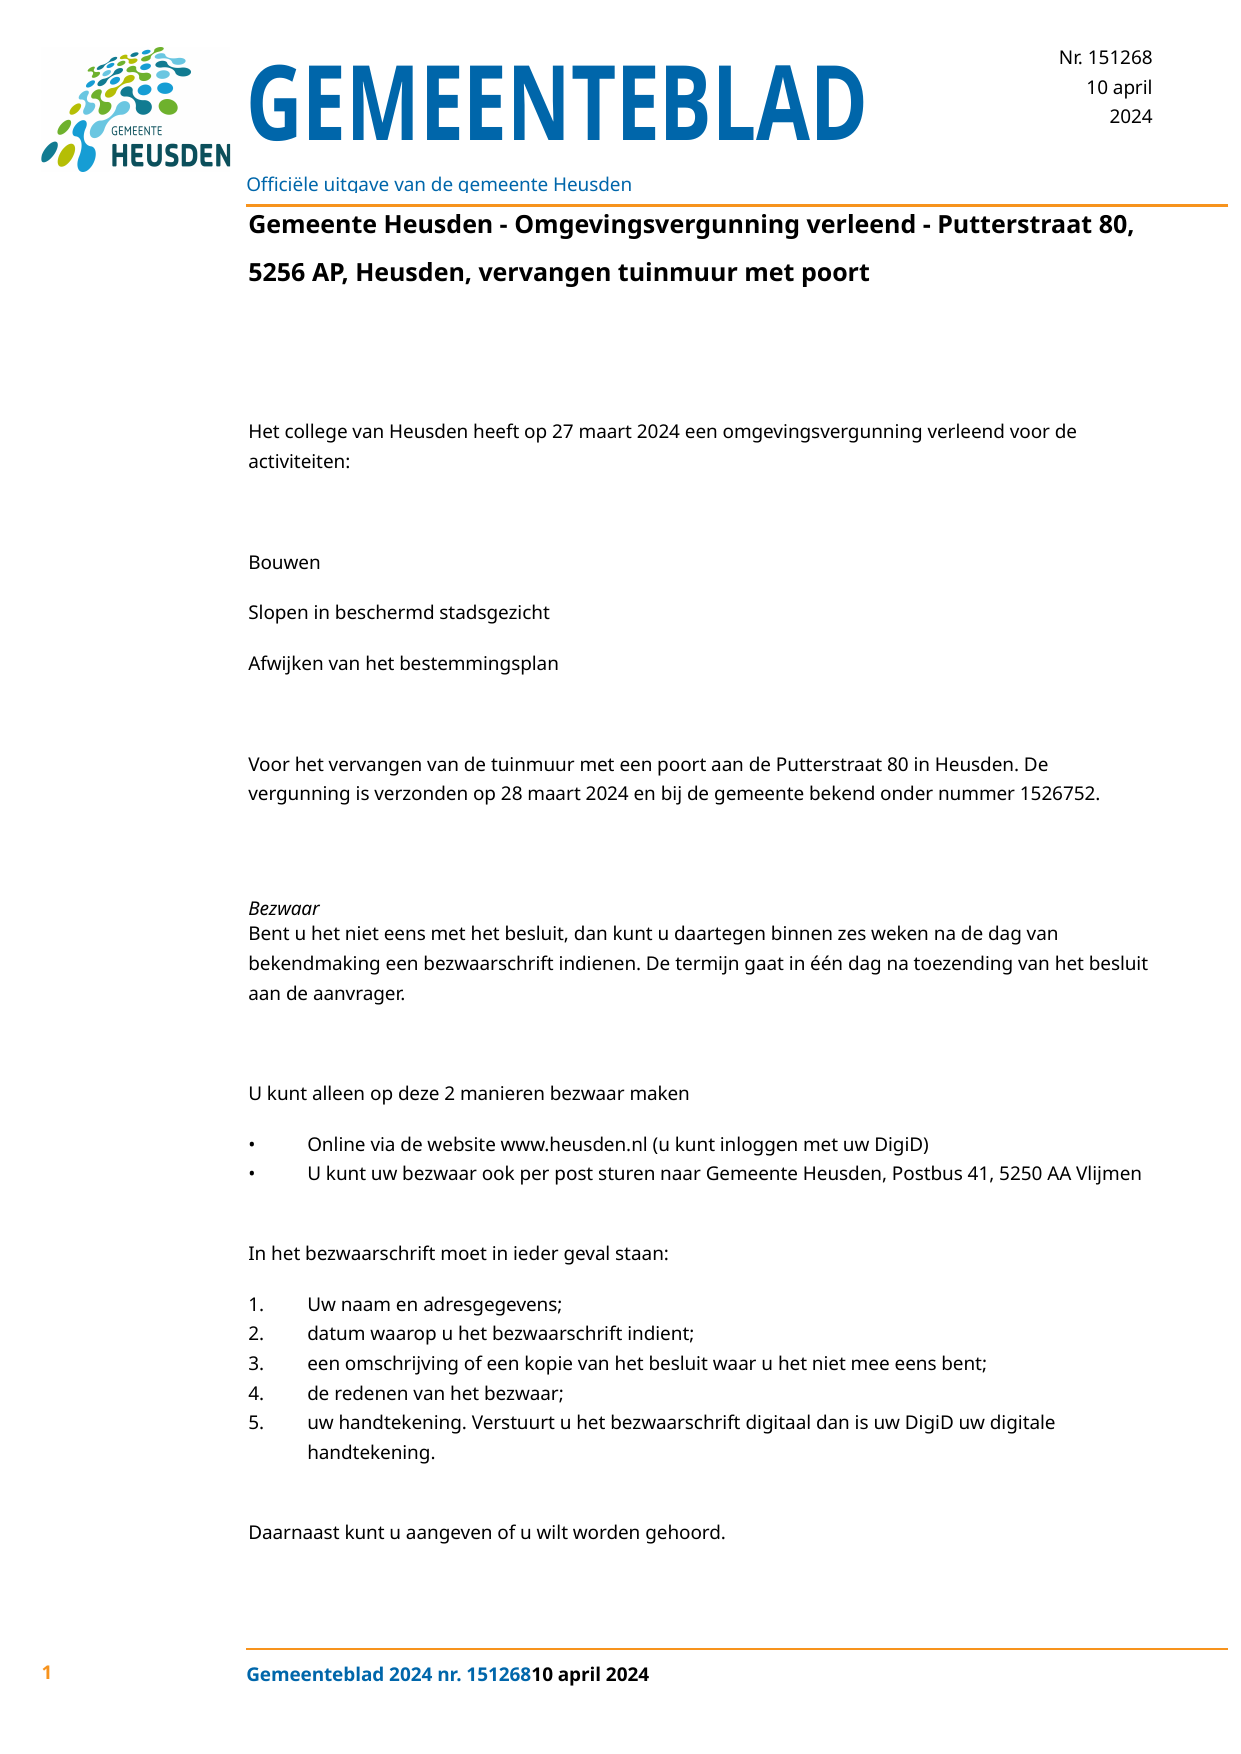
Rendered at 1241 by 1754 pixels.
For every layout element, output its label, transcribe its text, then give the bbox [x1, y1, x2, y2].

list U kunt uw bezwaar ook per post sturen naar Gemeente Heusden, Postbus 41, 5250 AA Vlijmen [248, 1161, 1152, 1186]
text Bezwaar [248, 895, 1152, 921]
text Bent u het niet eens met het besluit, dan kunt u daartegen binnen zes weken na de dag van bekendmaking een bezwaarschrift indienen. De termijn gaat in één dag na toezending van het besluit aan de aanvrager. [248, 921, 1152, 1005]
text U kunt alleen op deze 2 manieren bezwaar maken [248, 1081, 1152, 1106]
list datum waarop u het bezwaarschrift indient; [248, 1321, 1152, 1346]
text Het college van Heusden heeft op 27 maart 2024 een omgevingsvergunning verleend voor de activiteiten: [248, 419, 1152, 474]
list Online via de website www.heusden.nl (u kunt inloggen met uw DigiD) [248, 1131, 1152, 1157]
text Bouwen [248, 549, 1152, 575]
text Voor het vervangen van de tuinmuur met een poort aan de Putterstraat 80 in Heusden. De vergunning is verzonden op 28 maart 2024 en bij de gemeente bekend onder nummer 1526752. [248, 751, 1152, 806]
list Uw naam en adresgegevens; [248, 1291, 1152, 1317]
text Gemeente Heusden - Omgevingsvergunning verleend - Putterstraat 80, 5256 AP, Heusden, vervangen tuinmuur met poort [248, 207, 1152, 288]
list een omschrijving of een kopie van het besluit waar u het niet mee eens bent; [248, 1350, 1152, 1376]
picture [41, 47, 231, 172]
text Daarnaast kunt u aangeven of u wilt worden gehoord. [248, 1519, 1152, 1544]
list uw handtekening. Verstuurt u het bezwaarschrift digitaal dan is uw DigiD uw digitale handtekening. [248, 1409, 1152, 1464]
text Slopen in beschermd stadsgezicht [248, 599, 1152, 625]
list de redenen van het bezwaar; [248, 1380, 1152, 1405]
text In het bezwaarschrift moet in ieder geval staan: [248, 1241, 1152, 1266]
text Afwijken van het bestemmingsplan [248, 650, 1152, 676]
